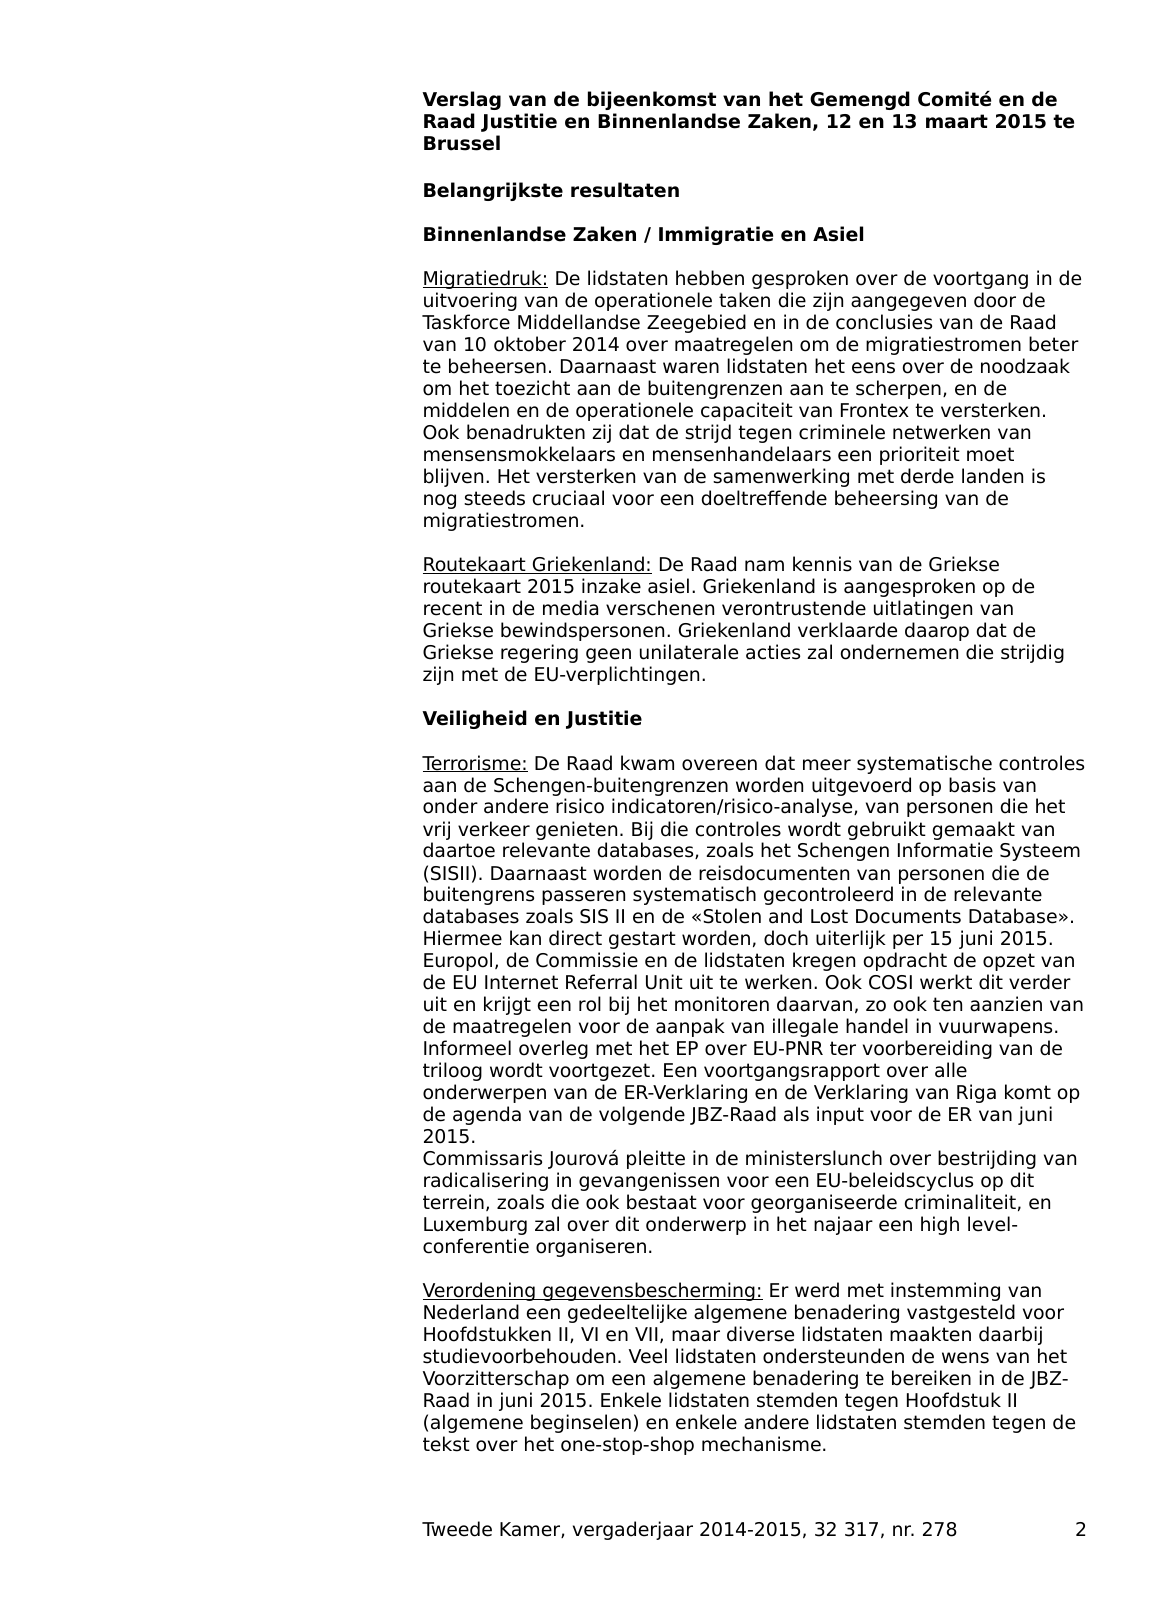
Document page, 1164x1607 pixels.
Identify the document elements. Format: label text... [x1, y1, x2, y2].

subtitle Verslag van de bijeenkomst van het Gemengd Comité en de Raad Justitie en Binnenlandse Zaken, 12 en 13 maart 2015 te Brussel [422, 89, 1087, 155]
subtitle Belangrijkste resultaten [422, 180, 1087, 202]
text Verordening gegevensbescherming: Er werd met instemming van Nederland een gedeeltelijke algemene benadering vastgesteld voor Hoofdstukken II, VI en VII, maar diverse lidstaten maakten daarbij studievoorbehouden. Veel lidstaten ondersteunden de wens van het Voorzitterschap om een algemene benadering te bereiken in de JBZ-Raad in juni 2015. Enkele lidstaten stemden tegen Hoofdstuk II (algemene beginselen) en enkele andere lidstaten stemden tegen de tekst over het one-stop-shop mechanisme. [422, 1280, 1087, 1456]
text Routekaart Griekenland: De Raad nam kennis van de Griekse routekaart 2015 inzake asiel. Griekenland is aangesproken op de recent in de media verschenen verontrustende uitlatingen van Griekse bewindspersonen. Griekenland verklaarde daarop dat de Griekse regering geen unilaterale acties zal ondernemen die strijdig zijn met de EU-verplichtingen. [422, 554, 1087, 686]
text Migratiedruk: De lidstaten hebben gesproken over de voortgang in de uitvoering van de operationele taken die zijn aangegeven door de Taskforce Middellandse Zeegebied en in de conclusies van de Raad van 10 oktober 2014 over maatregelen om de migratiestromen beter te beheersen. Daarnaast waren lidstaten het eens over de noodzaak om het toezicht aan de buitengrenzen aan te scherpen, en de middelen en de operationele capaciteit van Frontex te versterken. Ook benadrukten zij dat de strijd tegen criminele netwerken van mensensmokkelaars en mensenhandelaars een prioriteit moet blijven. Het versterken van de samenwerking met derde landen is nog steeds cruciaal voor een doeltreffende beheersing van de migratiestromen. [422, 268, 1087, 532]
text Terrorisme: De Raad kwam overeen dat meer systematische controles aan de Schengen-buitengrenzen worden uitgevoerd op basis van onder andere risico indicatoren/risico-analyse, van personen die het vrij verkeer genieten. Bij die controles wordt gebruikt gemaakt van daartoe relevante databases, zoals het Schengen Informatie Systeem (SISII). Daarnaast worden de reisdocumenten van personen die de buitengrens passeren systematisch gecontroleerd in de relevante databases zoals SIS II en de «Stolen and Lost Documents Database». Hiermee kan direct gestart worden, doch uiterlijk per 15 juni 2015. Europol, de Commissie en de lidstaten kregen opdracht de opzet van de EU Internet Referral Unit uit te werken. Ook COSI werkt dit verder uit en krijgt een rol bij het monitoren daarvan, zo ook ten aanzien van de maatregelen voor de aanpak van illegale handel in vuurwapens. Informeel overleg met het EP over EU-PNR ter voorbereiding van de triloog wordt voortgezet. Een voortgangsrapport over alle onderwerpen van de ER-Verklaring en de Verklaring van Riga komt op de agenda van de volgende JBZ-Raad als input voor de ER van juni 2015. [422, 752, 1087, 1148]
subtitle Veiligheid en Justitie [422, 708, 1087, 730]
subtitle Binnenlandse Zaken / Immigratie en Asiel [422, 224, 1087, 246]
text Commissaris Jourová pleitte in de ministerslunch over bestrijding van radicalisering in gevangenissen voor een EU-beleidscyclus op dit terrein, zoals die ook bestaat voor georganiseerde criminaliteit, en Luxemburg zal over dit onderwerp in het najaar een high level-conferentie organiseren. [422, 1148, 1087, 1258]
